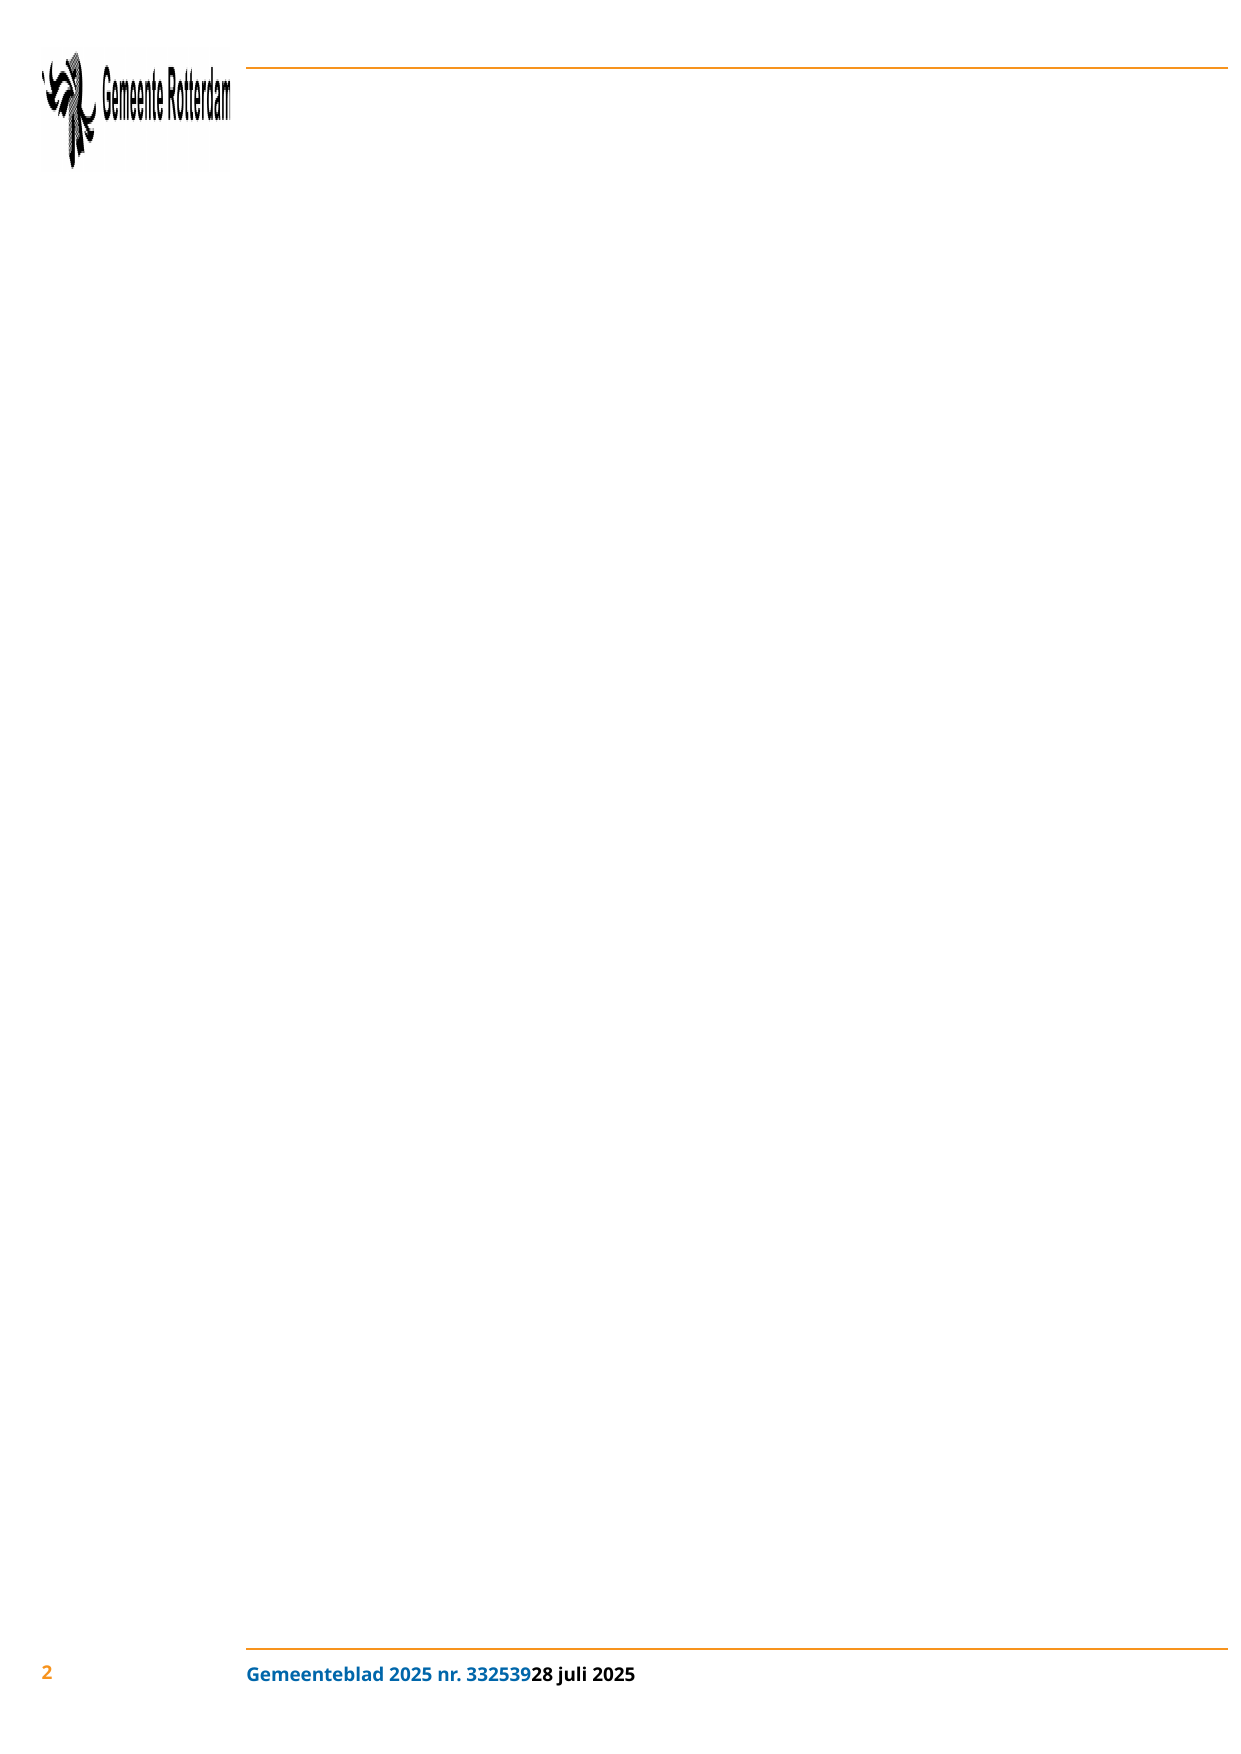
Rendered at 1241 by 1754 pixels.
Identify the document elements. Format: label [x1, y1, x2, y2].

picture [41, 47, 231, 172]
